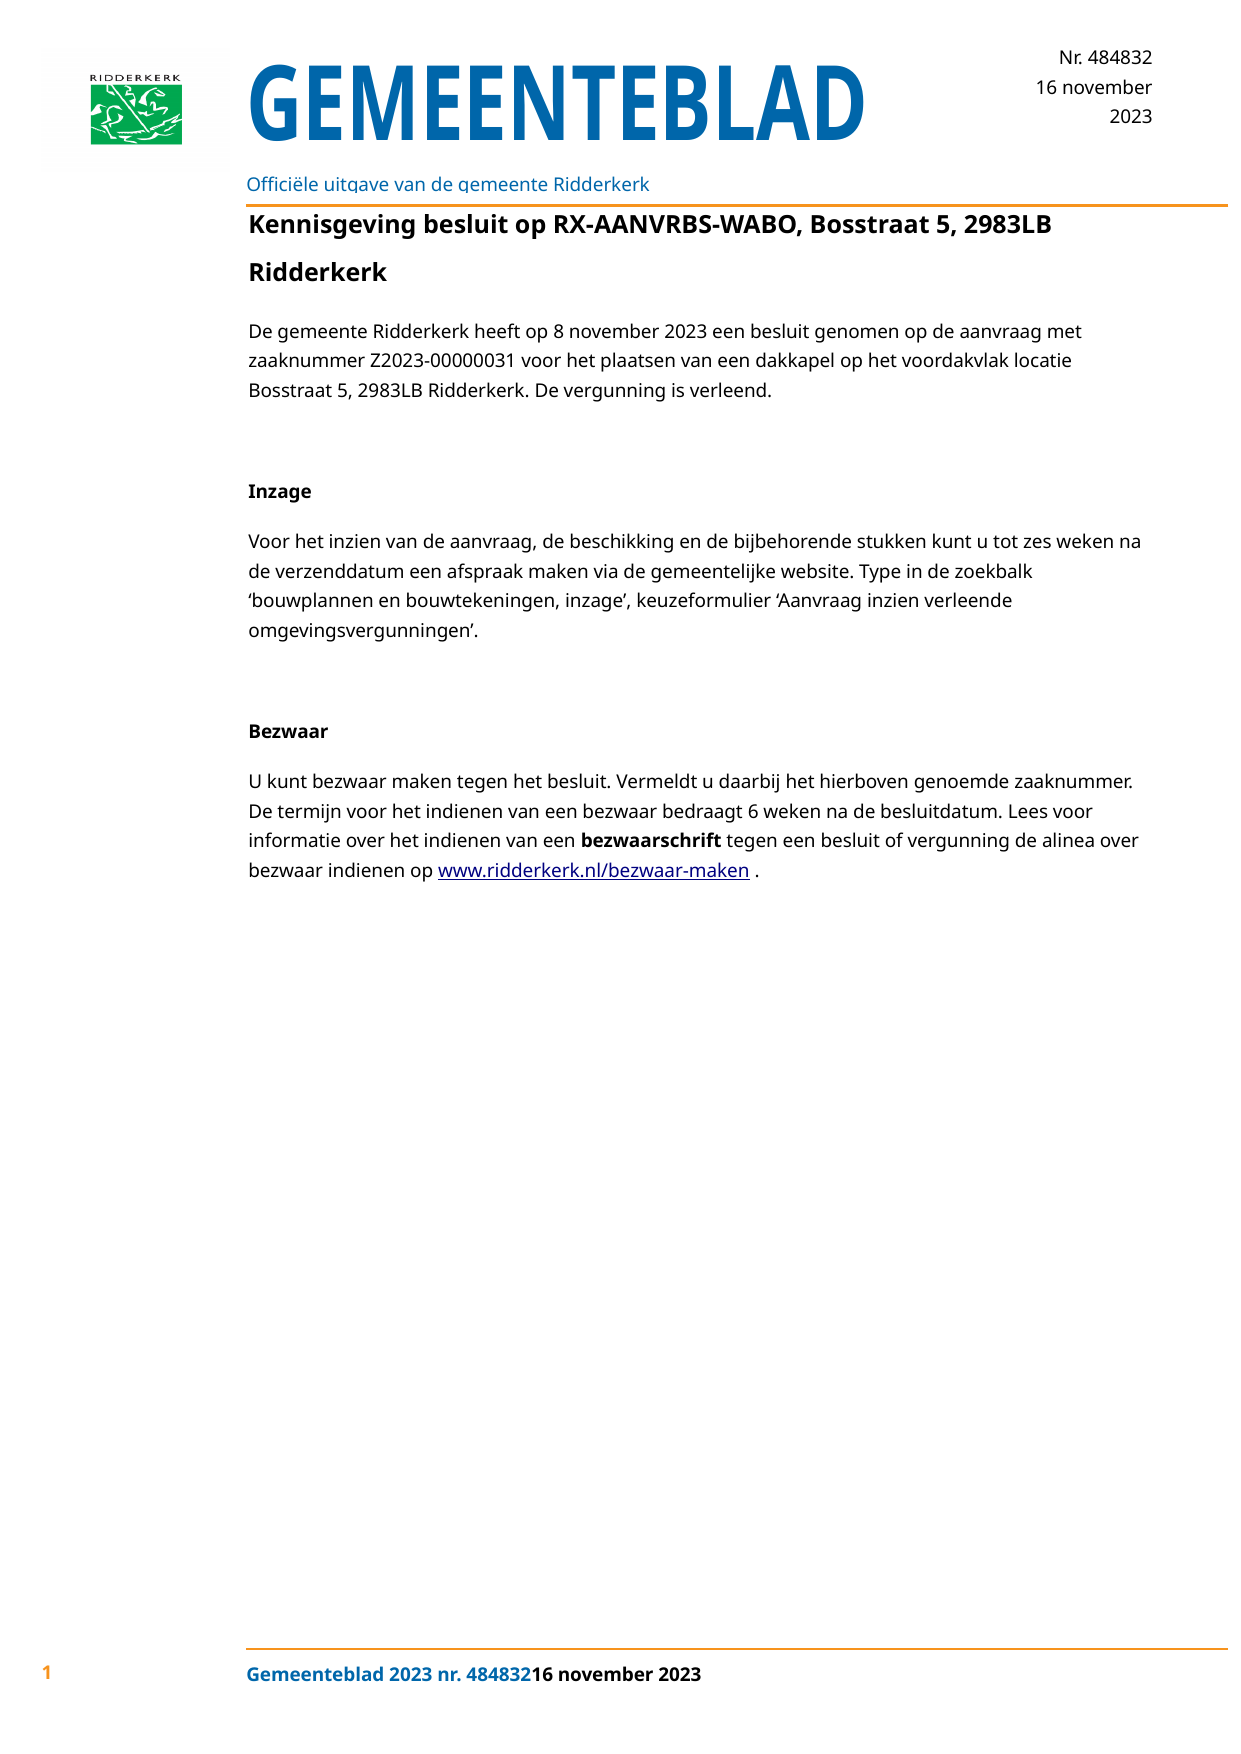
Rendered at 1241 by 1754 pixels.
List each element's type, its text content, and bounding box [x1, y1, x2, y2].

text U kunt bezwaar maken tegen het besluit. Vermeldt u daarbij het hierboven genoemde zaaknummer. De termijn voor het indienen van een bezwaar bedraagt 6 weken na de besluitdatum. Lees voor informatie over het indienen van een bezwaarschrift tegen een besluit of vergunning de alinea over bezwaar indienen op www.ridderkerk.nl/bezwaar-maken . [248, 768, 1152, 883]
text Kennisgeving besluit op RX-AANVRBS-WABO, Bosstraat 5, 2983LB Ridderkerk [248, 207, 1152, 288]
text Inzage [248, 478, 1152, 504]
text Bezwaar [248, 718, 1152, 744]
text Voor het inzien van de aanvraag, de beschikking en de bijbehorende stukken kunt u tot zes weken na de verzenddatum een afspraak maken via de gemeentelijke website. Type in de zoekbalk ‘bouwplannen en bouwtekeningen, inzage’, keuzeformulier ‘Aanvraag inzien verleende omgevingsvergunningen’. [248, 528, 1152, 643]
text De gemeente Ridderkerk heeft op 8 november 2023 een besluit genomen op de aanvraag met zaaknummer Z2023-00000031 voor het plaatsen van een dakkapel op het voordakvlak locatie Bosstraat 5, 2983LB Ridderkerk. De vergunning is verleend. [248, 318, 1152, 403]
picture [41, 47, 231, 172]
